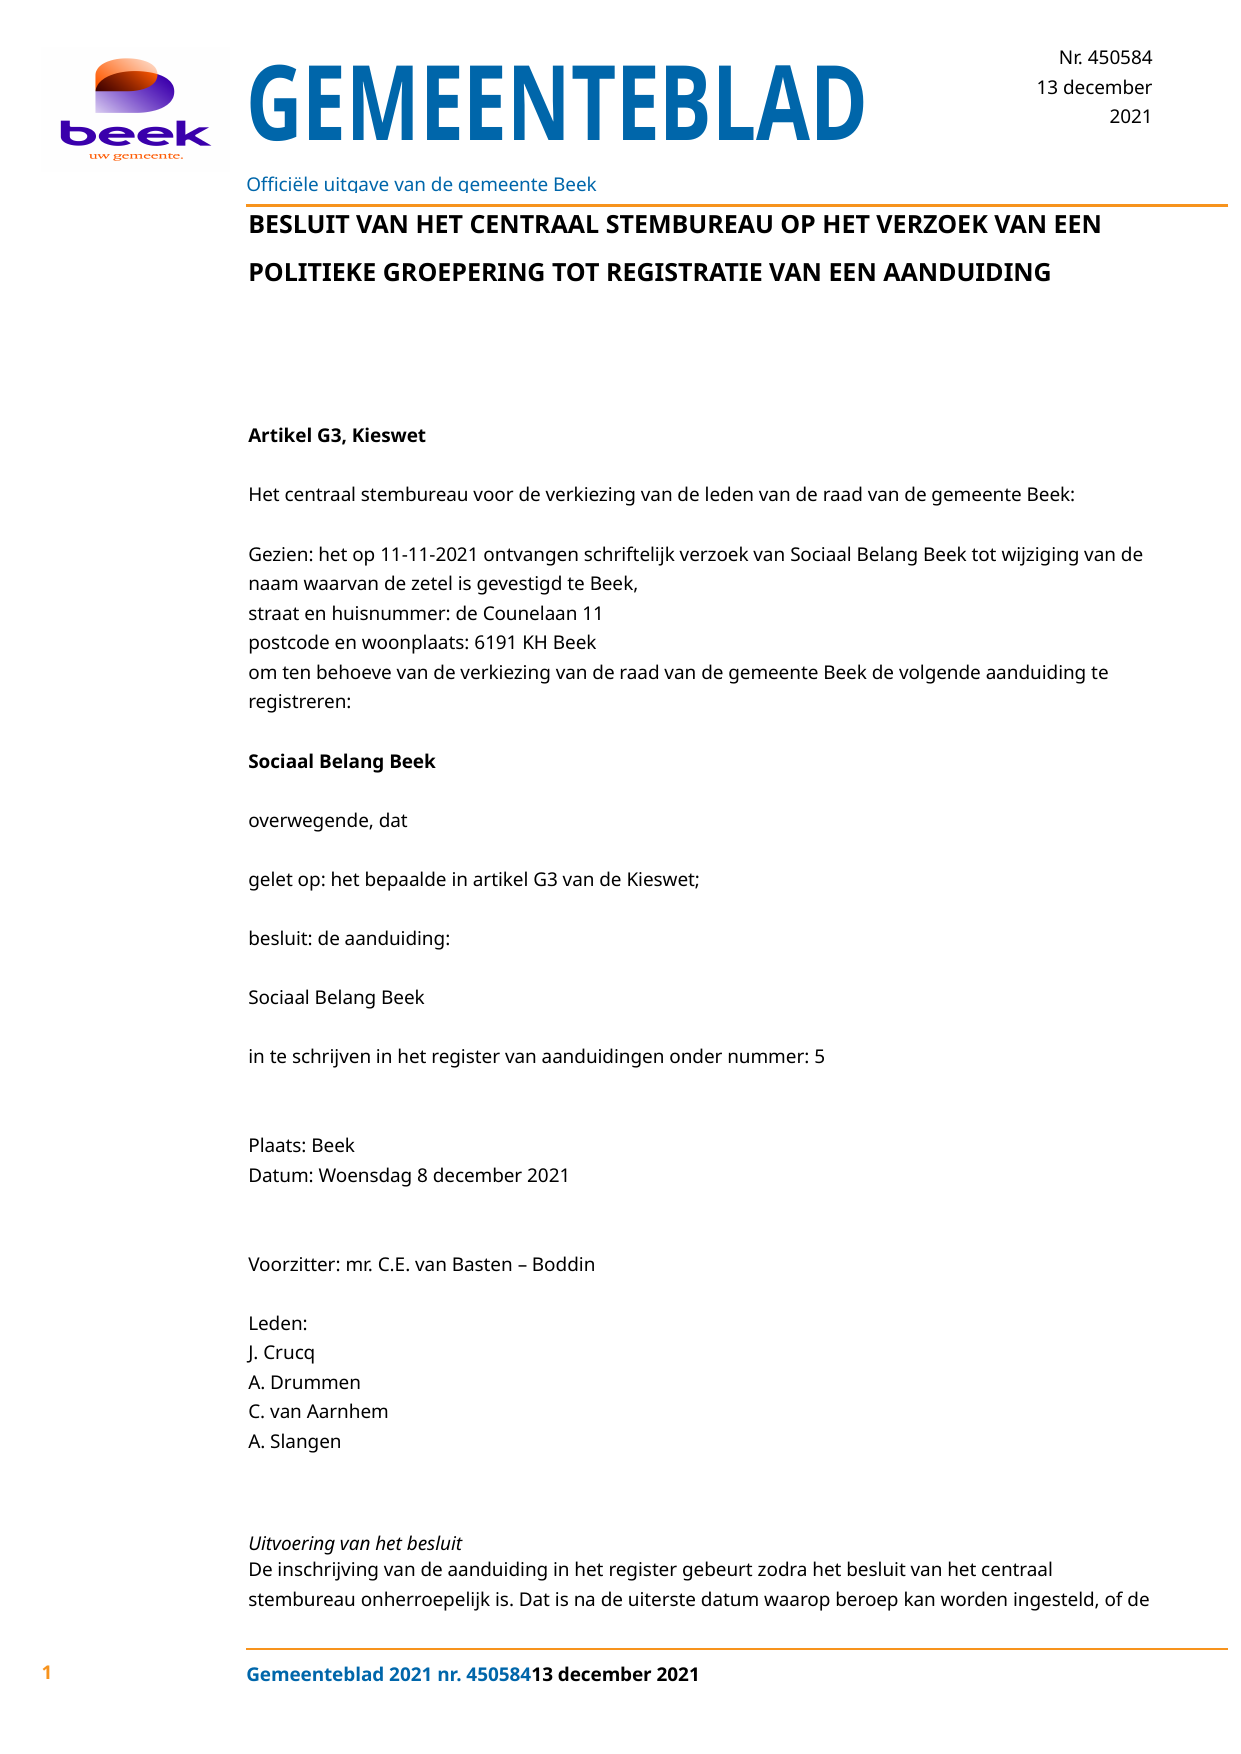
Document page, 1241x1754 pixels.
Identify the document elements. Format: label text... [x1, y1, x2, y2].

text Uitvoering van het besluit [248, 1531, 1152, 1556]
text C. van Aarnhem [248, 1399, 1152, 1424]
text om ten behoeve van de verkiezing van de raad van de gemeente Beek de volgende aanduiding te registreren: [248, 659, 1152, 714]
text A. Drummen [248, 1369, 1152, 1395]
text straat en huisnummer: de Counelaan 11 [248, 600, 1152, 626]
text BESLUIT VAN HET CENTRAAL STEMBUREAU OP HET VERZOEK VAN EEN POLITIEKE GROEPERING TOT REGISTRATIE VAN EEN AANDUIDING [248, 207, 1152, 288]
text postcode en woonplaats: 6191 KH Beek [248, 629, 1152, 655]
text Datum: Woensdag 8 december 2021 [248, 1162, 1152, 1188]
text Het centraal stembureau voor de verkiezing van de leden van de raad van de gemeente Beek: [248, 482, 1152, 507]
text J. Crucq [248, 1339, 1152, 1365]
text in te schrijven in het register van aanduidingen onder nummer: 5 [248, 1044, 1152, 1069]
text Gezien: het op 11-11-2021 ontvangen schriftelijk verzoek van Sociaal Belang Beek tot wijziging van de naam waarvan de zetel is gevestigd te Beek, [248, 541, 1152, 596]
text Leden: [248, 1310, 1152, 1336]
text Sociaal Belang Beek [248, 748, 1152, 774]
text De inschrijving van de aanduiding in het register gebeurt zodra het besluit van het centraal stembureau onherroepelijk is. Dat is na de uiterste datum waarop beroep kan worden ingesteld, of de [248, 1556, 1152, 1612]
text Sociaal Belang Beek [248, 984, 1152, 1010]
text A. Slangen [248, 1428, 1152, 1454]
text Voorzitter: mr. C.E. van Basten – Boddin [248, 1251, 1152, 1277]
text besluit: de aanduiding: [248, 925, 1152, 951]
text Artikel G3, Kieswet [248, 422, 1152, 448]
text gelet op: het bepaalde in artikel G3 van de Kieswet; [248, 866, 1152, 892]
text Plaats: Beek [248, 1132, 1152, 1158]
picture [41, 47, 231, 172]
text overwegende, dat [248, 807, 1152, 833]
